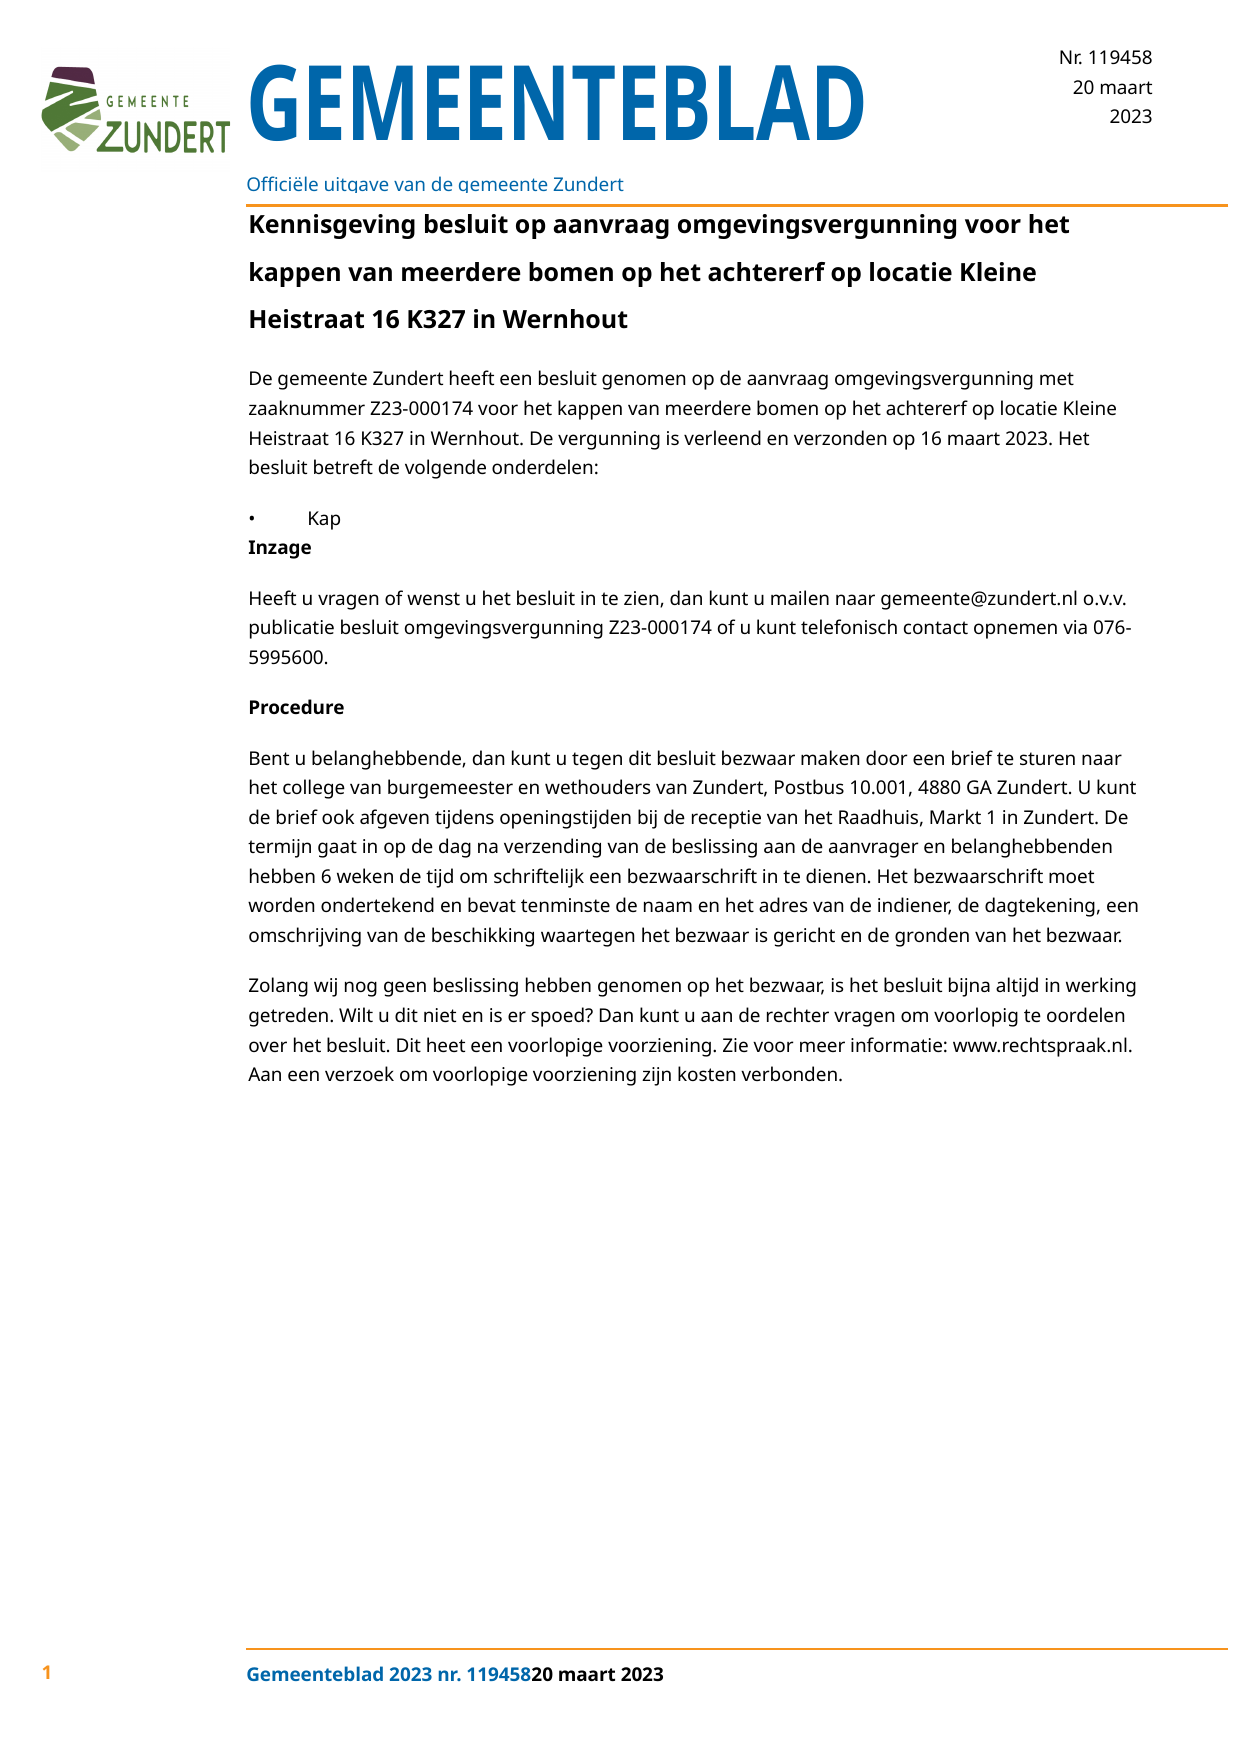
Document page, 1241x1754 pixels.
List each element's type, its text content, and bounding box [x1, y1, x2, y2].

text De gemeente Zundert heeft een besluit genomen op de aanvraag omgevingsvergunning met zaaknummer Z23-000174 voor het kappen van meerdere bomen op het achtererf op locatie Kleine Heistraat 16 K327 in Wernhout. De vergunning is verleend en verzonden op 16 maart 2023. Het besluit betreft de volgende onderdelen: [248, 366, 1152, 480]
text Zolang wij nog geen beslissing hebben genomen op het bezwaar, is het besluit bijna altijd in werking getreden. Wilt u dit niet en is er spoed? Dan kunt u aan de rechter vragen om voorlopig te oordelen over het besluit. Dit heet een voorlopige voorziening. Zie voor meer informatie: www.rechtspraak.nl. Aan een verzoek om voorlopige voorziening zijn kosten verbonden. [248, 973, 1152, 1087]
picture [41, 47, 231, 172]
text Bent u belanghebbende, dan kunt u tegen dit besluit bezwaar maken door een brief te sturen naar het college van burgemeester en wethouders van Zundert, Postbus 10.001, 4880 GA Zundert. U kunt de brief ook afgeven tijdens openingstijden bij de receptie van het Raadhuis, Markt 1 in Zundert. De termijn gaat in op de dag na verzending van de beslissing aan de aanvrager en belanghebbenden hebben 6 weken de tijd om schriftelijk een bezwaarschrift in te dienen. Het bezwaarschrift moet worden ondertekend en bevat tenminste de naam en het adres van de indiener, de dagtekening, een omschrijving van de beschikking waartegen het bezwaar is gericht en de gronden van het bezwaar. [248, 745, 1152, 948]
list Kap [248, 505, 1152, 530]
text Inzage [248, 534, 1152, 560]
text Heeft u vragen of wenst u het besluit in te zien, dan kunt u mailen naar gemeente@zundert.nl o.v.v. publicatie besluit omgevingsvergunning Z23-000174 of u kunt telefonisch contact opnemen via 076-5995600. [248, 585, 1152, 669]
text Kennisgeving besluit op aanvraag omgevingsvergunning voor het kappen van meerdere bomen op het achtererf op locatie Kleine Heistraat 16 K327 in Wernhout [248, 207, 1152, 336]
text Procedure [248, 694, 1152, 720]
